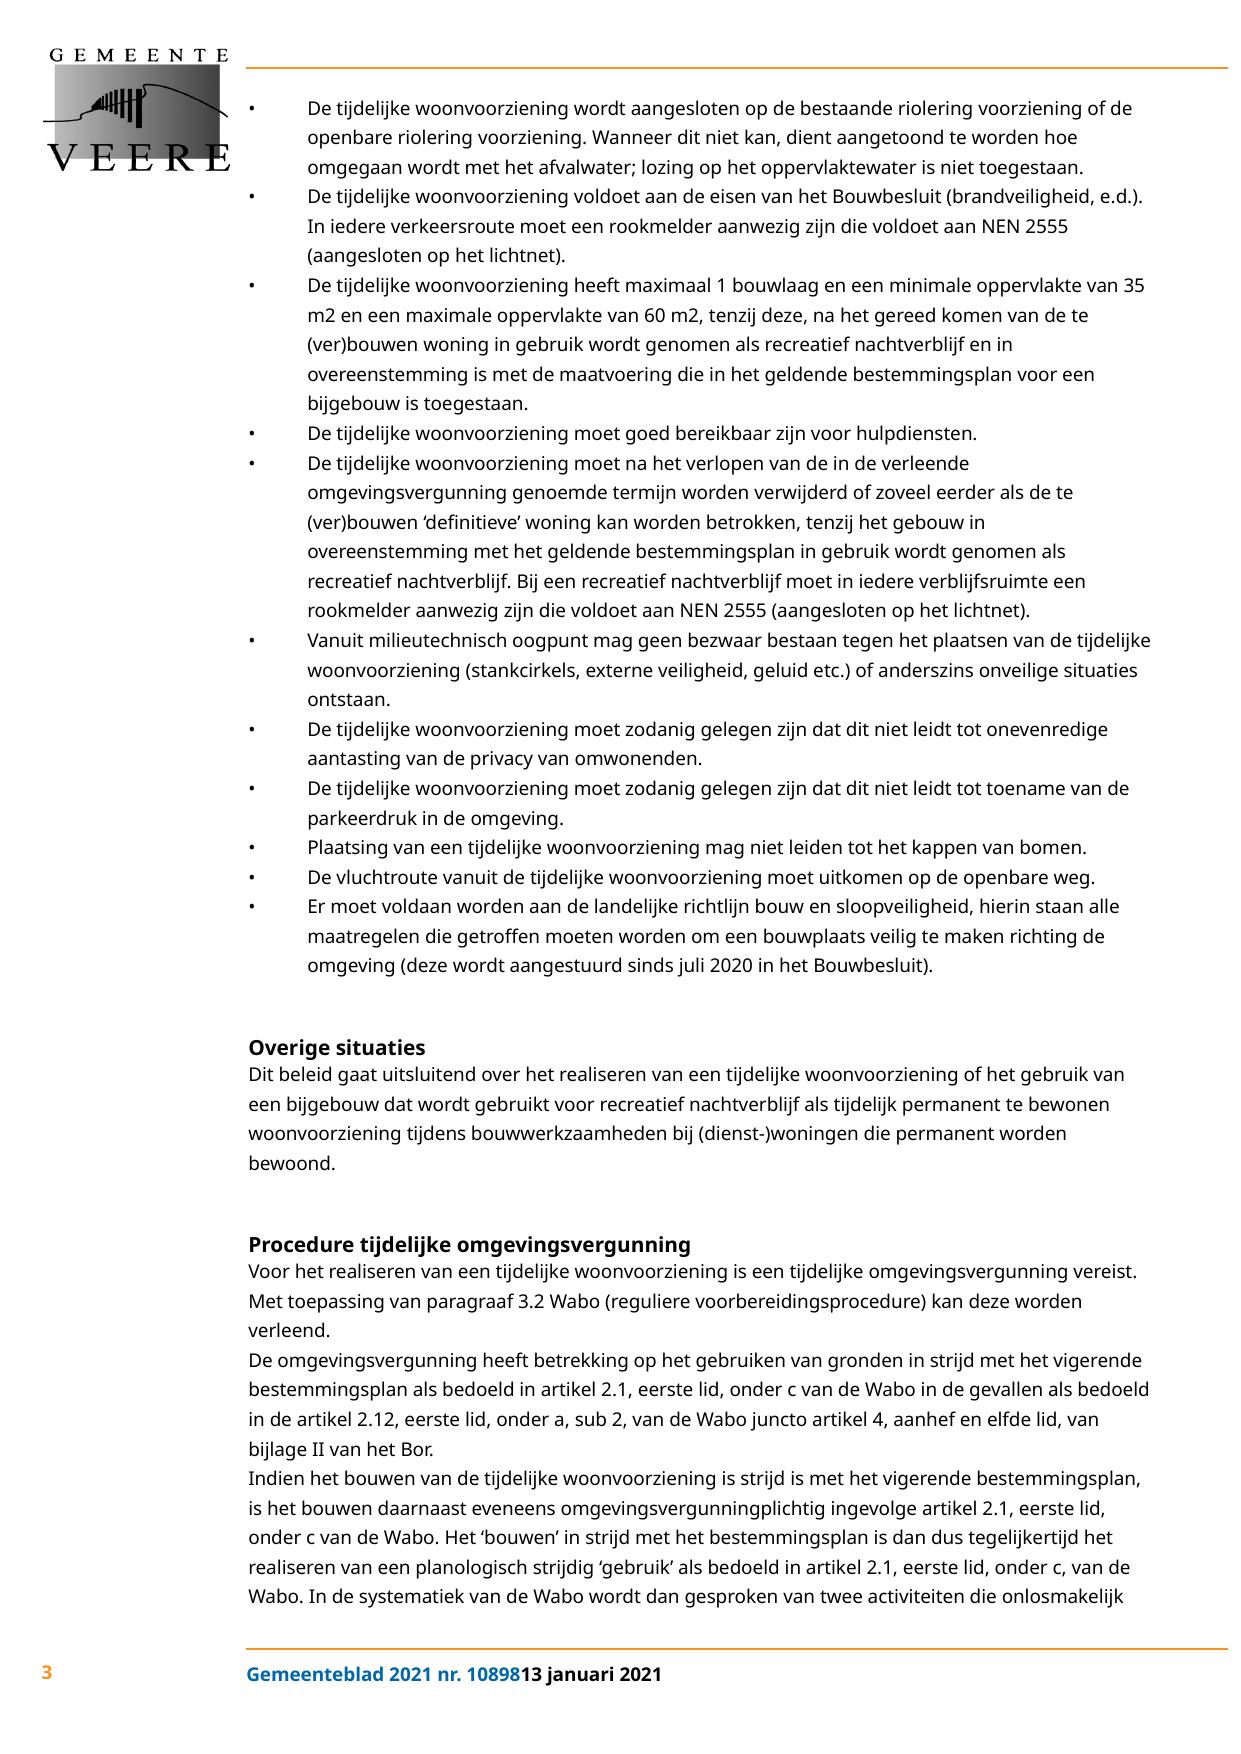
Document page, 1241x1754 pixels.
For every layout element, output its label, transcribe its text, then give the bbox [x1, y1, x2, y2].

picture [41, 47, 231, 172]
list De tijdelijke woonvoorziening moet zodanig gelegen zijn dat dit niet leidt tot onevenredige aantasting van de privacy van omwonenden. [248, 716, 1152, 771]
list De tijdelijke woonvoorziening moet na het verlopen van de in de verleende omgevingsvergunning genoemde termijn worden verwijderd of zoveel eerder als de te (ver)bouwen ‘definitieve’ woning kan worden betrokken, tenzij het gebouw in overeenstemming met het geldende bestemmingsplan in gebruik wordt genomen als recreatief nachtverblijf. Bij een recreatief nachtverblijf moet in iedere verblijfsruimte een rookmelder aanwezig zijn die voldoet aan NEN 2555 (aangesloten op het lichtnet). [248, 450, 1152, 623]
list De vluchtroute vanuit de tijdelijke woonvoorziening moet uitkomen op de openbare weg. [248, 864, 1152, 890]
text Overige situaties [248, 1033, 1152, 1061]
list Er moet voldaan worden aan de landelijke richtlijn bouw en sloopveiligheid, hierin staan alle maatregelen die getroffen moeten worden om een bouwplaats veilig te maken richting de omgeving (deze wordt aangestuurd sinds juli 2020 in het Bouwbesluit). [248, 893, 1152, 978]
list De tijdelijke woonvoorziening voldoet aan de eisen van het Bouwbesluit (brandveiligheid, e.d.). In iedere verkeersroute moet een rookmelder aanwezig zijn die voldoet aan NEN 2555 (aangesloten op het lichtnet). [248, 183, 1152, 268]
list Vanuit milieutechnisch oogpunt mag geen bezwaar bestaan tegen het plaatsen van de tijdelijke woonvoorziening (stankcirkels, externe veiligheid, geluid etc.) of anderszins onveilige situaties ontstaan. [248, 627, 1152, 712]
text Voor het realiseren van een tijdelijke woonvoorziening is een tijdelijke omgevingsvergunning vereist. Met toepassing van paragraaf 3.2 Wabo (reguliere voorbereidingsprocedure) kan deze worden verleend. [248, 1258, 1152, 1343]
text Procedure tijdelijke omgevingsvergunning [248, 1230, 1152, 1258]
list De tijdelijke woonvoorziening moet zodanig gelegen zijn dat dit niet leidt tot toename van de parkeerdruk in de omgeving. [248, 775, 1152, 831]
list De tijdelijke woonvoorziening heeft maximaal 1 bouwlaag en een minimale oppervlakte van 35 m2 en een maximale oppervlakte van 60 m2, tenzij deze, na het gereed komen van de te (ver)bouwen woning in gebruik wordt genomen als recreatief nachtverblijf en in overeenstemming is met de maatvoering die in het geldende bestemmingsplan voor een bijgebouw is toegestaan. [248, 272, 1152, 416]
list De tijdelijke woonvoorziening moet goed bereikbaar zijn voor hulpdiensten. [248, 420, 1152, 446]
text De omgevingsvergunning heeft betrekking op het gebruiken van gronden in strijd met het vigerende bestemmingsplan als bedoeld in artikel 2.1, eerste lid, onder c van de Wabo in de gevallen als bedoeld in de artikel 2.12, eerste lid, onder a, sub 2, van de Wabo juncto artikel 4, aanhef en elfde lid, van bijlage II van het Bor. [248, 1347, 1152, 1462]
text Dit beleid gaat uitsluitend over het realiseren van een tijdelijke woonvoorziening of het gebruik van een bijgebouw dat wordt gebruikt voor recreatief nachtverblijf als tijdelijk permanent te bewonen woonvoorziening tijdens bouwwerkzaamheden bij (dienst-)woningen die permanent worden bewoond. [248, 1061, 1152, 1176]
list Plaatsing van een tijdelijke woonvoorziening mag niet leiden tot het kappen van bomen. [248, 834, 1152, 860]
text Indien het bouwen van de tijdelijke woonvoorziening is strijd is met het vigerende bestemmingsplan, is het bouwen daarnaast eveneens omgevingsvergunningplichtig ingevolge artikel 2.1, eerste lid, onder c van de Wabo. Het ‘bouwen’ in strijd met het bestemmingsplan is dan dus tegelijkertijd het realiseren van een planologisch strijdig ‘gebruik’ als bedoeld in artikel 2.1, eerste lid, onder c, van de Wabo. In de systematiek van de Wabo wordt dan gesproken van twee activiteiten die onlosmakelijk [248, 1465, 1152, 1609]
list De tijdelijke woonvoorziening wordt aangesloten op de bestaande riolering voorziening of de openbare riolering voorziening. Wanneer dit niet kan, dient aangetoond te worden hoe omgegaan wordt met het afvalwater; lozing op het oppervlaktewater is niet toegestaan. [248, 95, 1152, 180]
